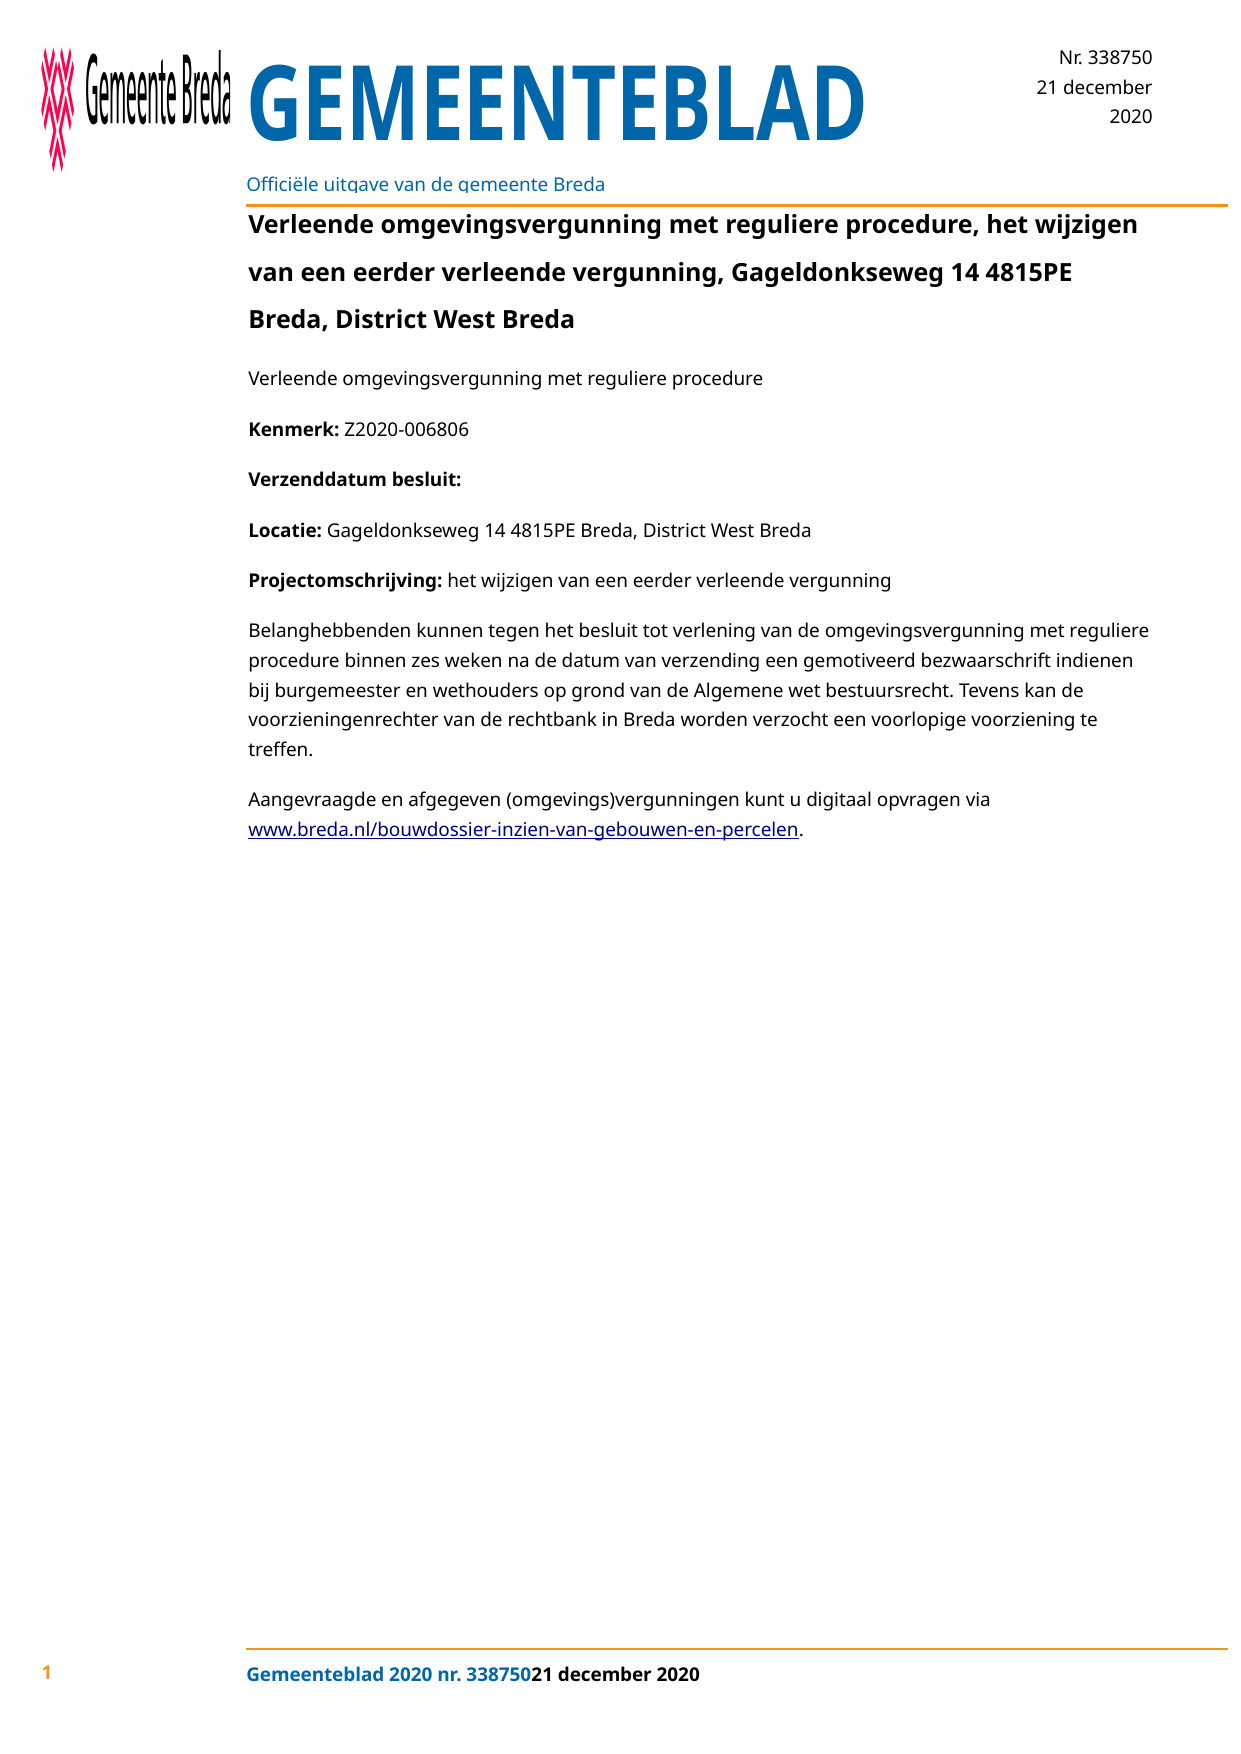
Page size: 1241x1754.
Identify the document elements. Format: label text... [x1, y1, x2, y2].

text Projectomschrijving: het wijzigen van een eerder verleende vergunning [248, 567, 1152, 593]
text Verleende omgevingsvergunning met reguliere procedure [248, 366, 1152, 391]
text Aangevraagde en afgegeven (omgevings)vergunningen kunt u digitaal opvragen via www.breda.nl/bouwdossier-inzien-van-gebouwen-en-percelen. [248, 786, 1152, 842]
text Belanghebbenden kunnen tegen het besluit tot verlening van de omgevingsvergunning met reguliere procedure binnen zes weken na de datum van verzending een gemotiveerd bezwaarschrift indienen bij burgemeester en wethouders op grond van de Algemene wet bestuursrecht. Tevens kan de voorzieningenrechter van de rechtbank in Breda worden verzocht een voorlopige voorziening te treffen. [248, 618, 1152, 762]
text Verzenddatum besluit: [248, 466, 1152, 492]
text Kenmerk: Z2020-006806 [248, 416, 1152, 442]
picture [41, 47, 231, 172]
text Locatie: Gageldonkseweg 14 4815PE Breda, District West Breda [248, 517, 1152, 542]
text Verleende omgevingsvergunning met reguliere procedure, het wijzigen van een eerder verleende vergunning, Gageldonkseweg 14 4815PE Breda, District West Breda [248, 207, 1152, 336]
